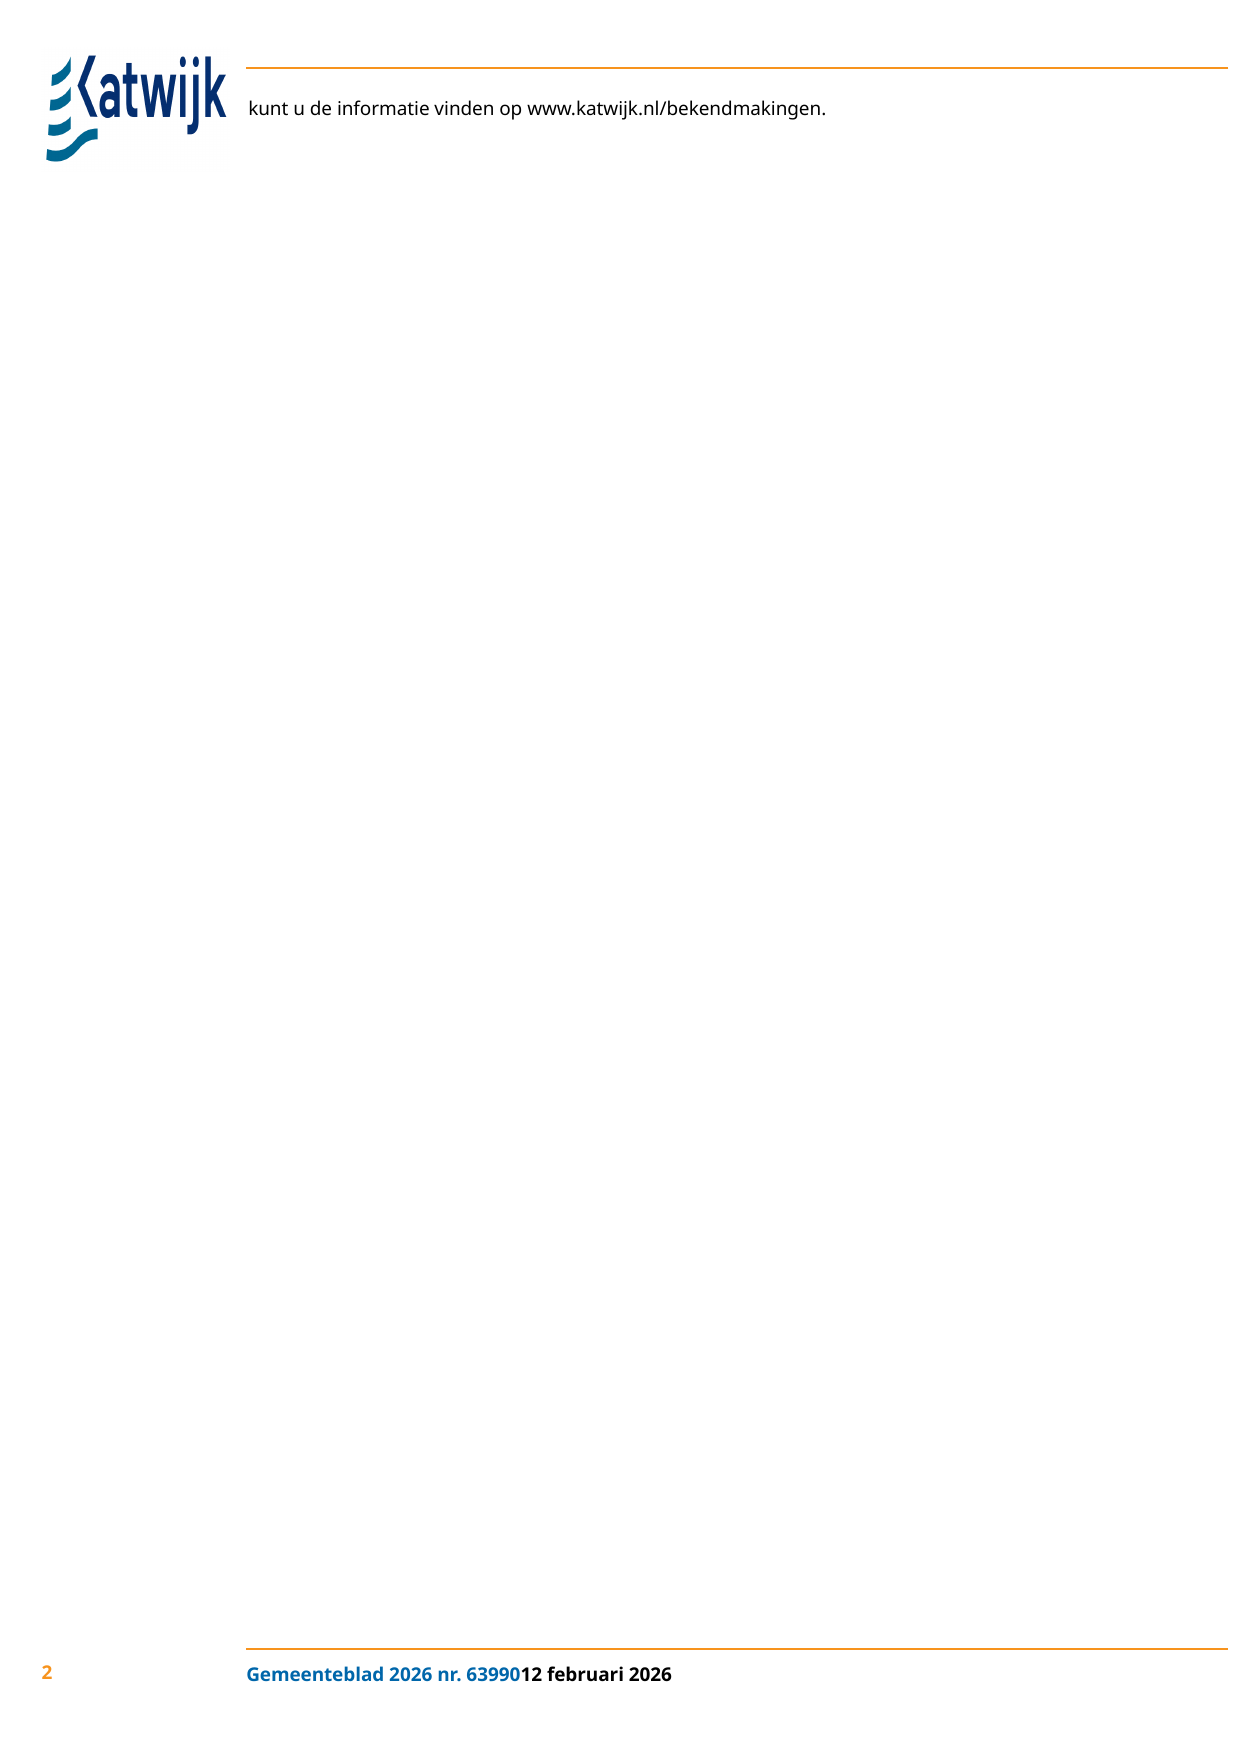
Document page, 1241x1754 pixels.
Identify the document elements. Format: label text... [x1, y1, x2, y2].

picture [41, 47, 231, 172]
text kunt u de informatie vinden op www.katwijk.nl/bekendmakingen. [248, 95, 1152, 121]
